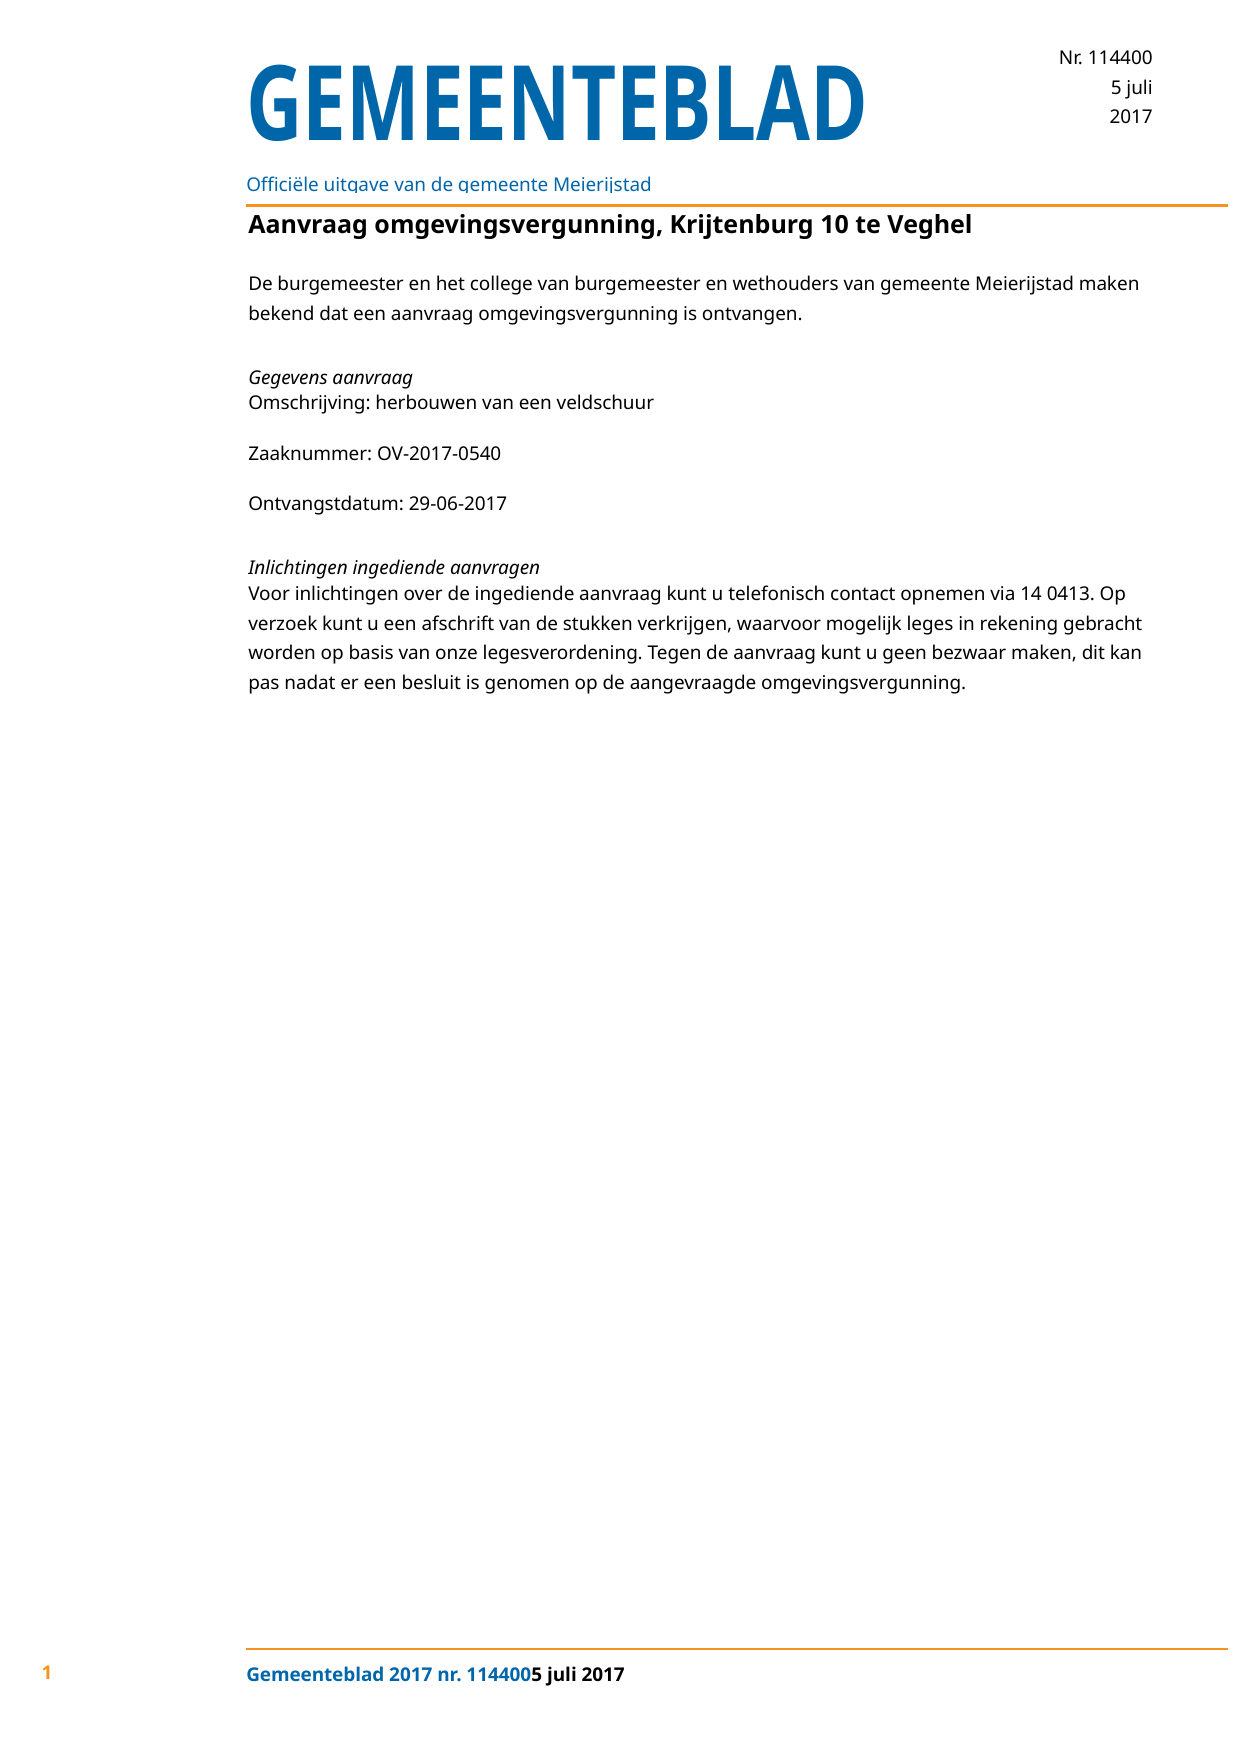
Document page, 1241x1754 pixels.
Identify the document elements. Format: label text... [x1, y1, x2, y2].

text Aanvraag omgevingsvergunning, Krijtenburg 10 te Veghel [248, 207, 1152, 241]
text Voor inlichtingen over de ingediende aanvraag kunt u telefonisch contact opnemen via 14 0413. Op verzoek kunt u een afschrift van de stukken verkrijgen, waarvoor mogelijk leges in rekening gebracht worden op basis van onze legesverordening. Tegen de aanvraag kunt u geen bezwaar maken, dit kan pas nadat er een besluit is genomen op de aangevraagde omgevingsvergunning. [248, 580, 1152, 694]
picture [41, 47, 231, 172]
text De burgemeester en het college van burgemeester en wethouders van gemeente Meierijstad maken bekend dat een aanvraag omgevingsvergunning is ontvangen. [248, 270, 1152, 326]
text Gegevens aanvraag [248, 364, 1152, 389]
text Zaaknummer: OV-2017-0540 [248, 440, 1152, 466]
text Ontvangstdatum: 29-06-2017 [248, 490, 1152, 516]
text Inlichtingen ingediende aanvragen [248, 554, 1152, 580]
text Omschrijving: herbouwen van een veldschuur [248, 389, 1152, 415]
